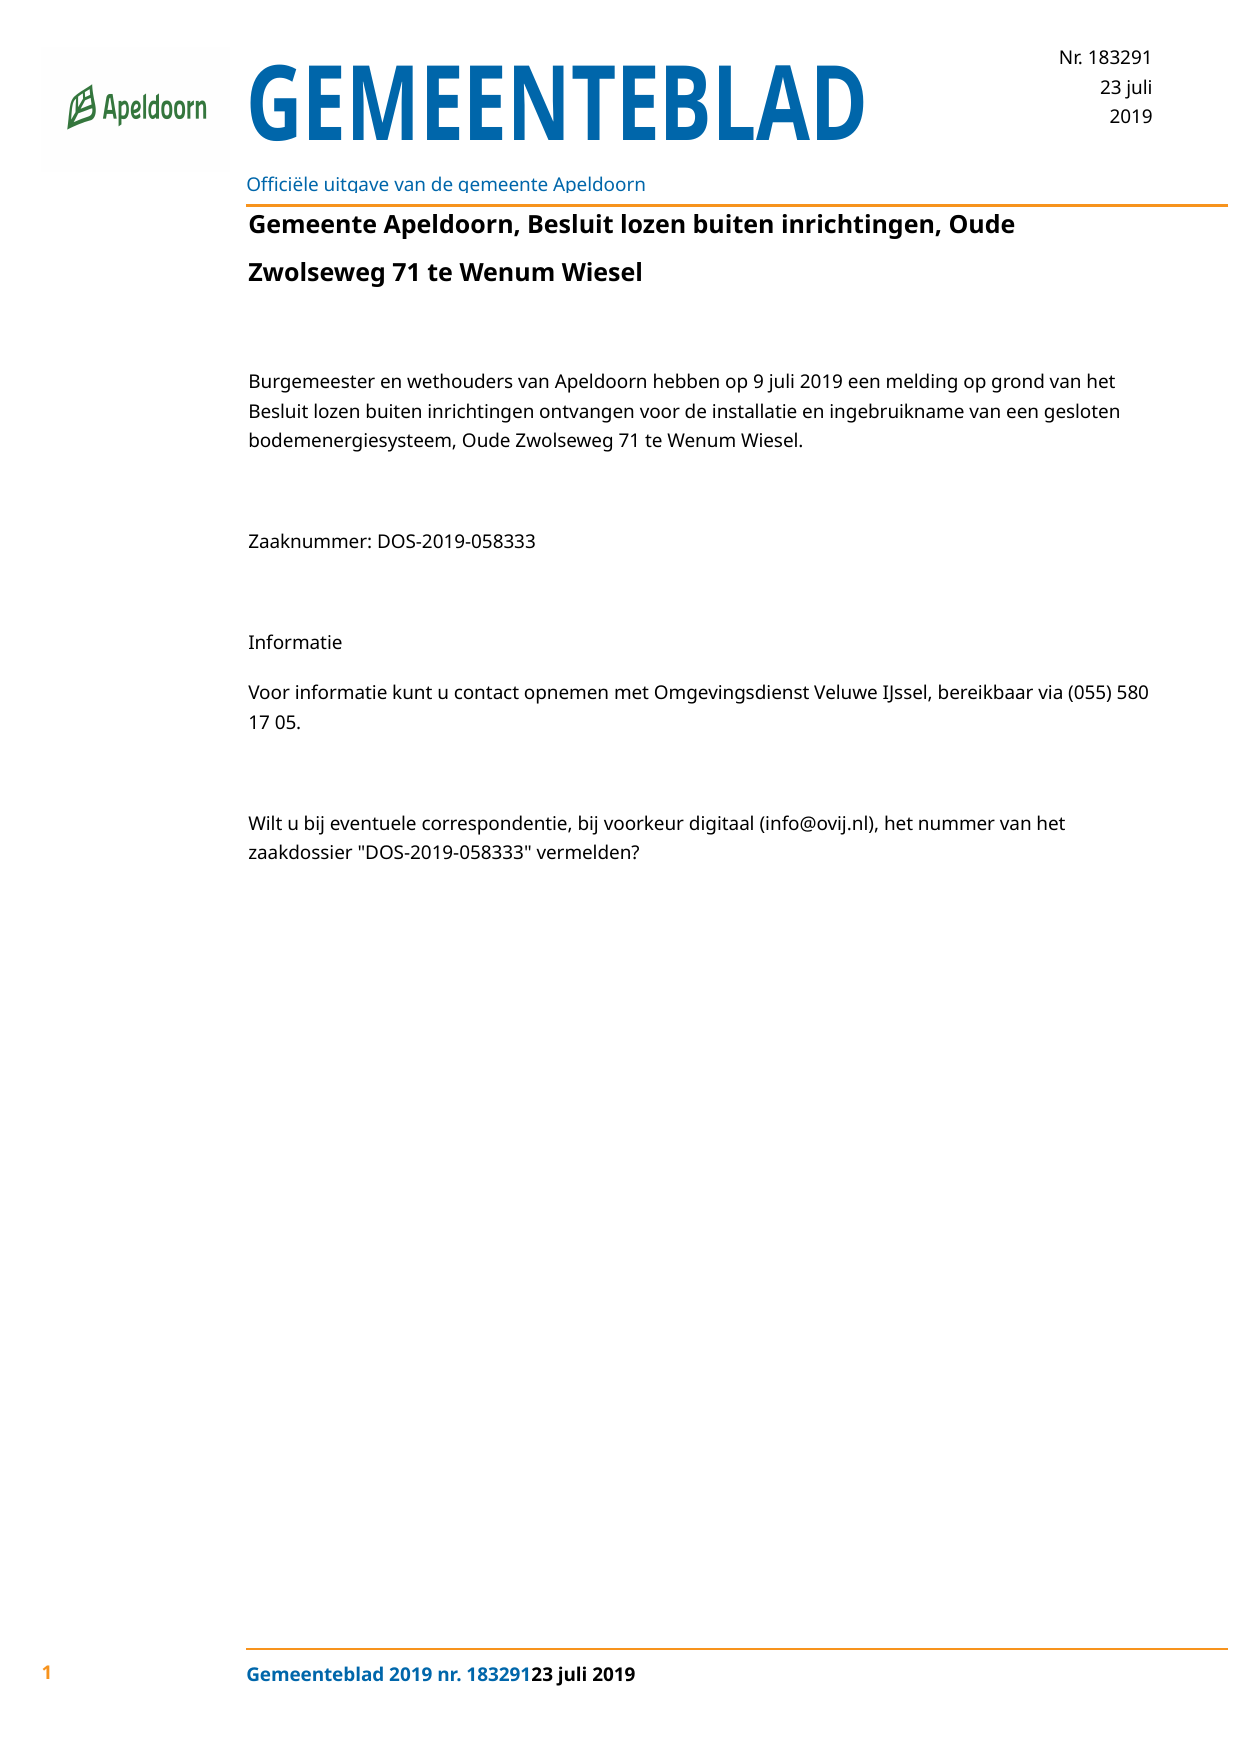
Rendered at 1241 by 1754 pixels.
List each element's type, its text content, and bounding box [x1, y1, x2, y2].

text Gemeente Apeldoorn, Besluit lozen buiten inrichtingen, Oude Zwolseweg 71 te Wenum Wiesel [248, 207, 1152, 288]
text Zaaknummer: DOS-2019-058333 [248, 528, 1152, 554]
picture [41, 47, 231, 172]
text Informatie [248, 629, 1152, 655]
text Wilt u bij eventuele correspondentie, bij voorkeur digitaal (info@ovij.nl), het nummer van het zaakdossier "DOS-2019-058333" vermelden? [248, 810, 1152, 865]
text Burgemeester en wethouders van Apeldoorn hebben op 9 juli 2019 een melding op grond van het Besluit lozen buiten inrichtingen ontvangen voor de installatie en ingebruikname van een gesloten bodemenergiesysteem, Oude Zwolseweg 71 te Wenum Wiesel. [248, 368, 1152, 453]
text Voor informatie kunt u contact opnemen met Omgevingsdienst Veluwe IJssel, bereikbaar via (055) 580 17 05. [248, 679, 1152, 735]
